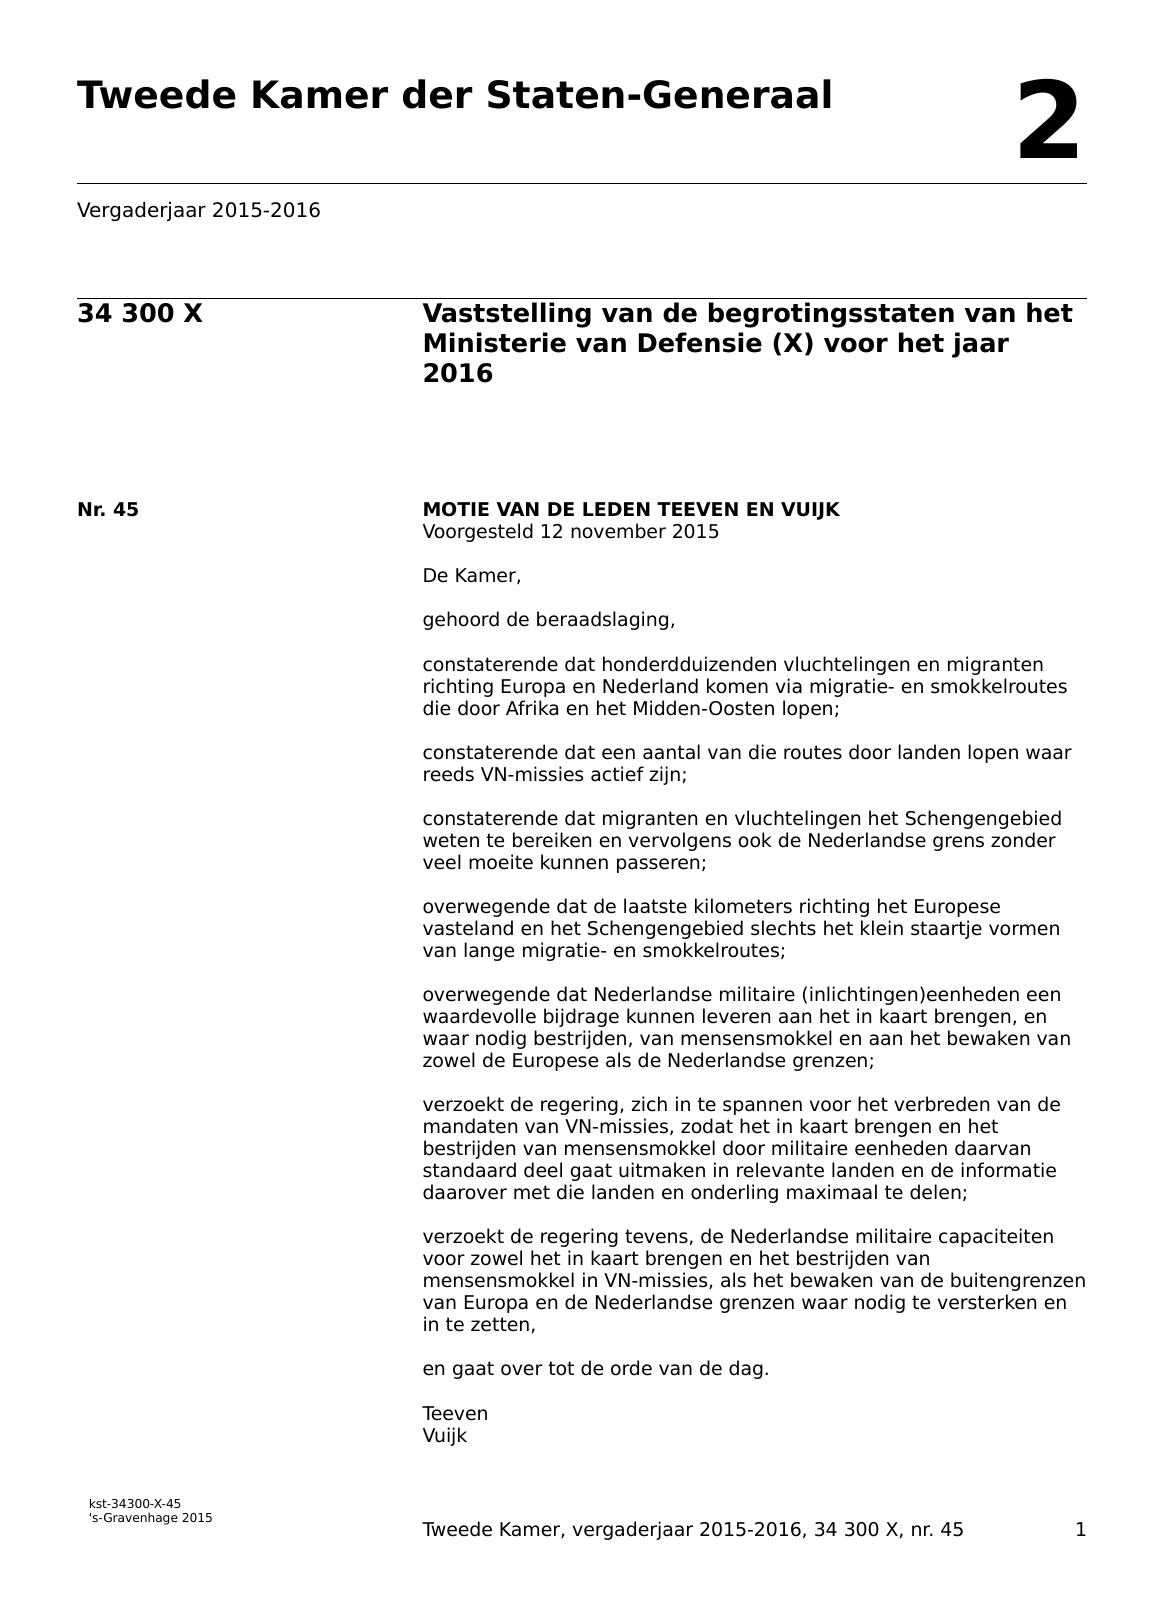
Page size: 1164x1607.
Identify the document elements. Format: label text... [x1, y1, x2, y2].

text constaterende dat migranten en vluchtelingen het Schengengebied weten te bereiken en vervolgens ook de Nederlandse grens zonder veel moeite kunnen passeren; [422, 808, 1087, 874]
subtitle 34 300 X Vaststelling van de begrotingsstaten van het Ministerie van Defensie (X) voor het jaar 2016 [77, 299, 1087, 388]
text Teeven [422, 1402, 1087, 1424]
subtitle Nr. 45 MOTIE VAN DE LEDEN TEEVEN EN VUIJK [77, 499, 1087, 521]
text en gaat over tot de orde van de dag. [422, 1358, 1087, 1380]
table_header Tweede Kamer der Staten-Generaal [77, 59, 886, 183]
text 's-Gravenhage 2015 [88, 1511, 323, 1525]
text kst-34300-X-45 [88, 1497, 323, 1511]
text Voorgesteld 12 november 2015 [422, 521, 1087, 543]
text gehoord de beraadslaging, [422, 609, 1087, 631]
text constaterende dat honderdduizenden vluchtelingen en migranten richting Europa en Nederland komen via migratie- en smokkelroutes die door Afrika en het Midden-Oosten lopen; [422, 653, 1087, 719]
text verzoekt de regering, zich in te spannen voor het verbreden van de mandaten van VN-missies, zodat het in kaart brengen en het bestrijden van mensensmokkel door militaire eenheden daarvan standaard deel gaat uitmaken in relevante landen en de informatie daarover met die landen en onderling maximaal te delen; [422, 1094, 1087, 1204]
text overwegende dat de laatste kilometers richting het Europese vasteland en het Schengengebied slechts het klein staartje vormen van lange migratie- en smokkelroutes; [422, 896, 1087, 962]
text constaterende dat een aantal van die routes door landen lopen waar reeds VN-missies actief zijn; [422, 742, 1087, 786]
table_header 2 [886, 59, 1087, 183]
text overwegende dat Nederlandse militaire (inlichtingen)eenheden een waardevolle bijdrage kunnen leveren aan het in kaart brengen, en waar nodig bestrijden, van mensensmokkel en aan het bewaken van zowel de Europese als de Nederlandse grenzen; [422, 984, 1087, 1072]
text Vuijk [422, 1424, 1087, 1446]
table_cell Vergaderjaar 2015-2016 [77, 184, 1087, 298]
text verzoekt de regering tevens, de Nederlandse militaire capaciteiten voor zowel het in kaart brengen en het bestrijden van mensensmokkel in VN-missies, als het bewaken van de buitengrenzen van Europa en de Nederlandse grenzen waar nodig te versterken en in te zetten, [422, 1226, 1087, 1336]
text De Kamer, [422, 565, 1087, 587]
